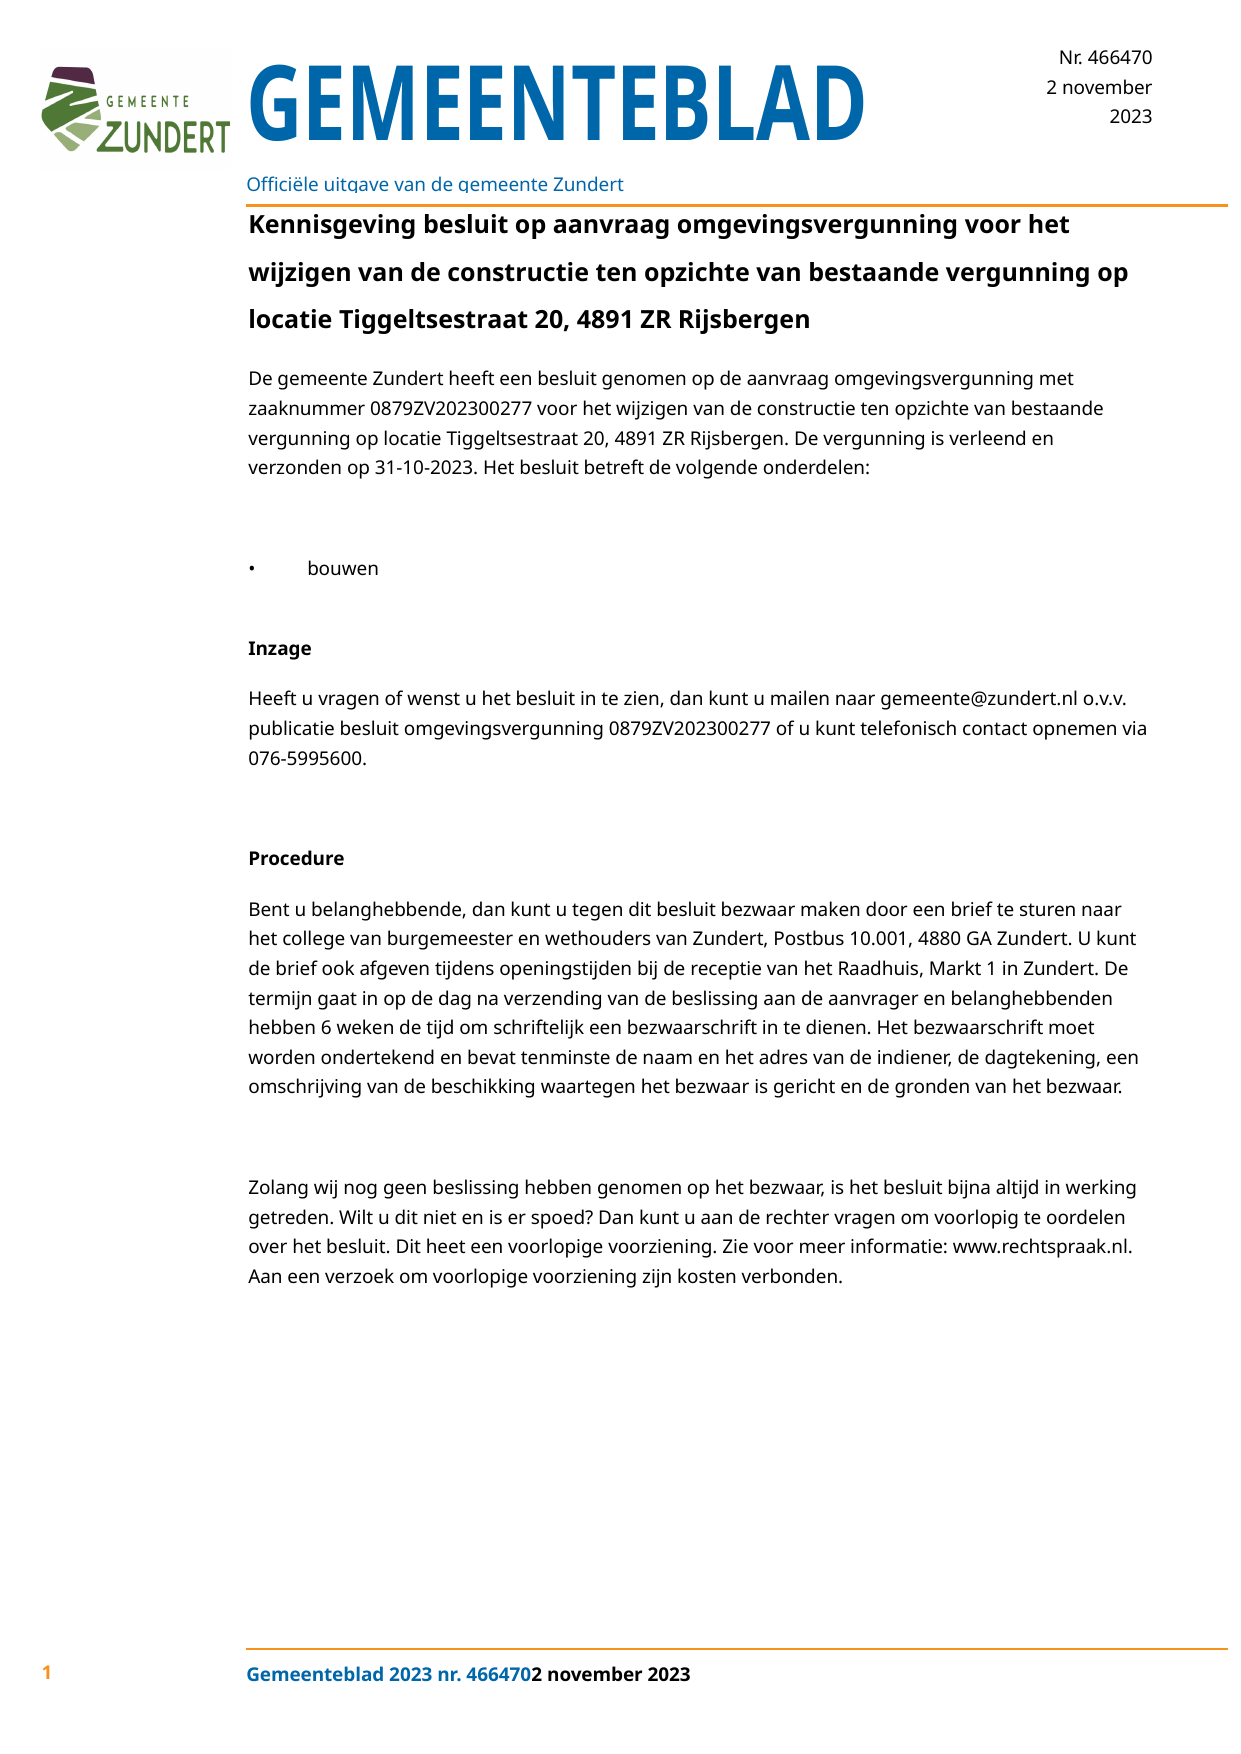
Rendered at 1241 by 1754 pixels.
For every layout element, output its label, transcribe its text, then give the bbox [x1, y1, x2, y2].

text De gemeente Zundert heeft een besluit genomen op de aanvraag omgevingsvergunning met zaaknummer 0879ZV202300277 voor het wijzigen van de constructie ten opzichte van bestaande vergunning op locatie Tiggeltsestraat 20, 4891 ZR Rijsbergen. De vergunning is verleend en verzonden op 31-10-2023. Het besluit betreft de volgende onderdelen: [248, 366, 1152, 480]
list bouwen [248, 555, 1152, 581]
picture [41, 47, 231, 172]
text Zolang wij nog geen beslissing hebben genomen op het bezwaar, is het besluit bijna altijd in werking getreden. Wilt u dit niet en is er spoed? Dan kunt u aan de rechter vragen om voorlopig te oordelen over het besluit. Dit heet een voorlopige voorziening. Zie voor meer informatie: www.rechtspraak.nl. Aan een verzoek om voorlopige voorziening zijn kosten verbonden. [248, 1174, 1152, 1289]
text Procedure [248, 846, 1152, 871]
text Heeft u vragen of wenst u het besluit in te zien, dan kunt u mailen naar gemeente@zundert.nl o.v.v. publicatie besluit omgevingsvergunning 0879ZV202300277 of u kunt telefonisch contact opnemen via 076-5995600. [248, 686, 1152, 770]
text Inzage [248, 635, 1152, 661]
text Kennisgeving besluit op aanvraag omgevingsvergunning voor het wijzigen van de constructie ten opzichte van bestaande vergunning op locatie Tiggeltsestraat 20, 4891 ZR Rijsbergen [248, 207, 1152, 336]
text Bent u belanghebbende, dan kunt u tegen dit besluit bezwaar maken door een brief te sturen naar het college van burgemeester en wethouders van Zundert, Postbus 10.001, 4880 GA Zundert. U kunt de brief ook afgeven tijdens openingstijden bij de receptie van het Raadhuis, Markt 1 in Zundert. De termijn gaat in op de dag na verzending van de beslissing aan de aanvrager en belanghebbenden hebben 6 weken de tijd om schriftelijk een bezwaarschrift in te dienen. Het bezwaarschrift moet worden ondertekend en bevat tenminste de naam en het adres van de indiener, de dagtekening, een omschrijving van de beschikking waartegen het bezwaar is gericht en de gronden van het bezwaar. [248, 896, 1152, 1099]
